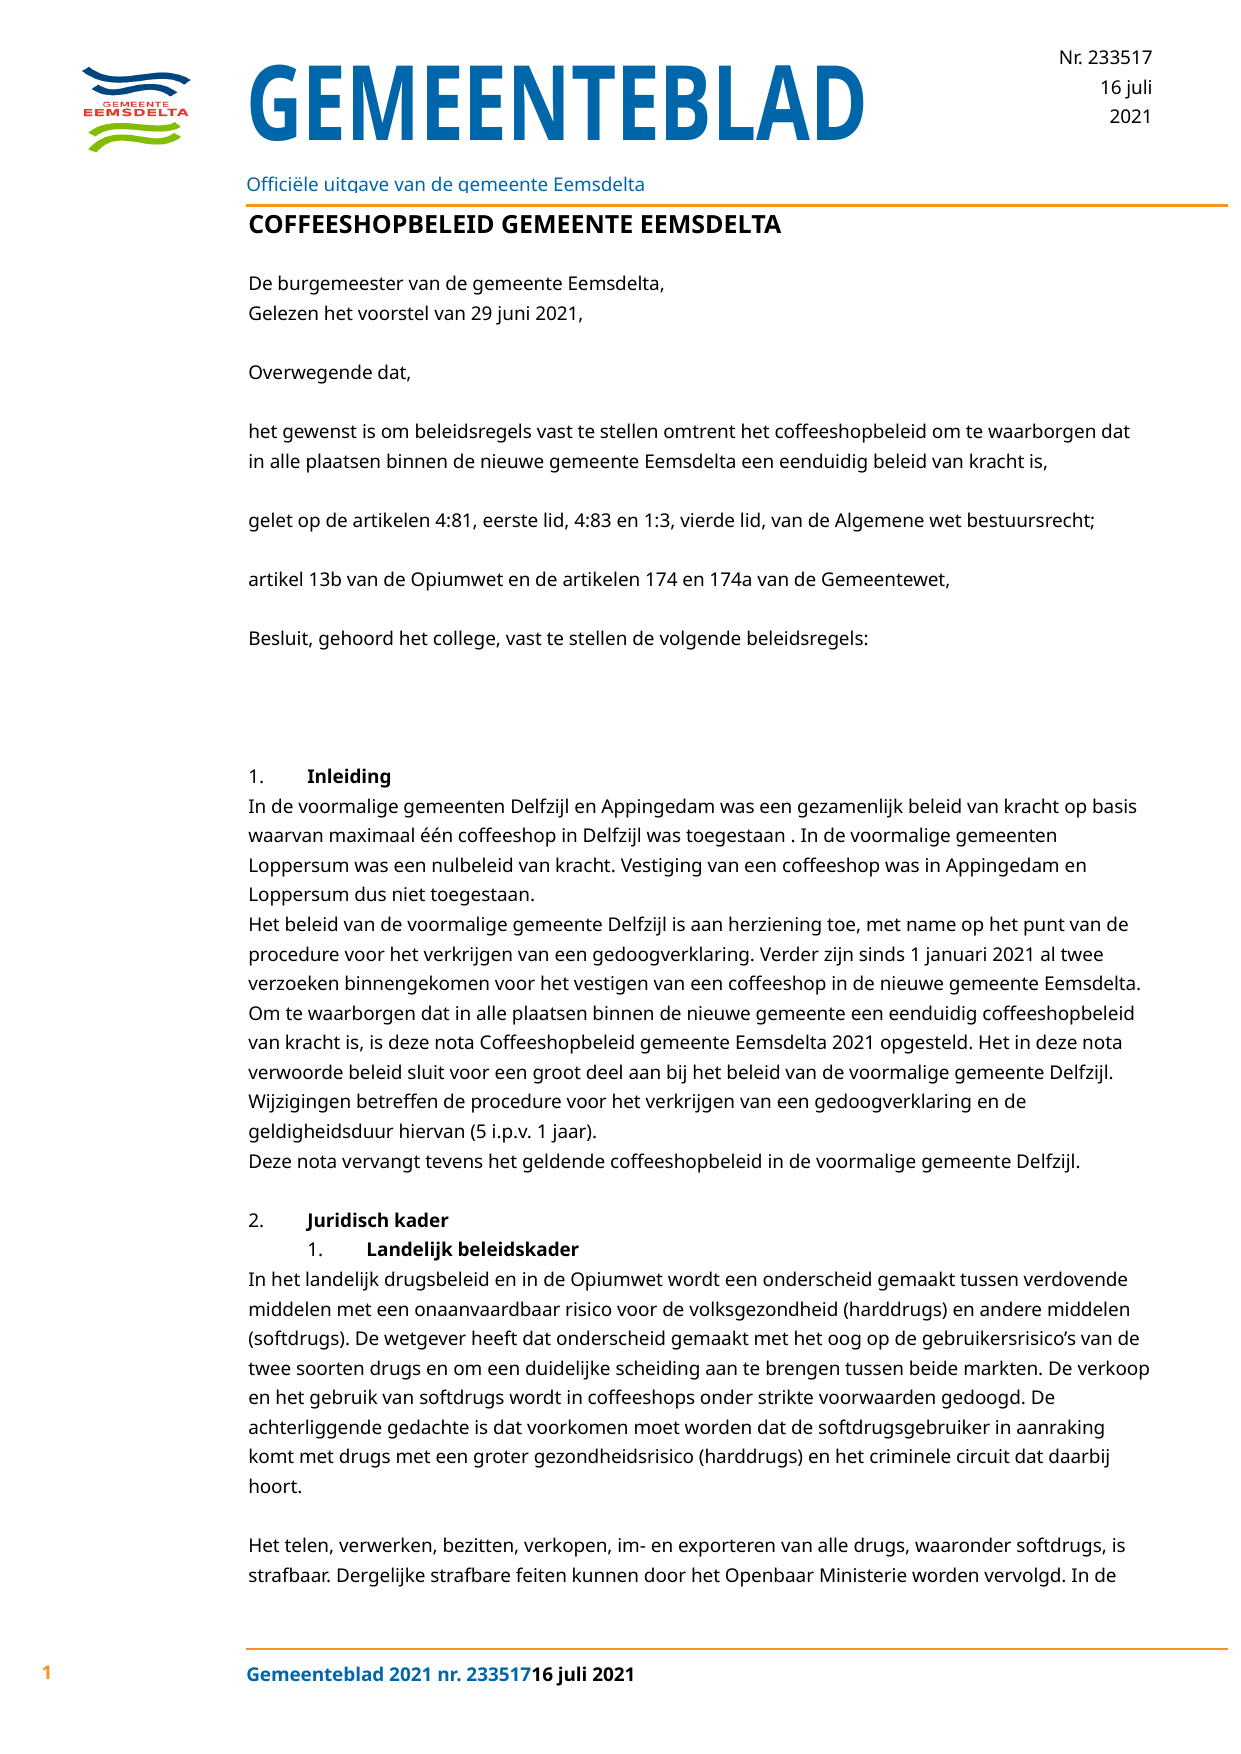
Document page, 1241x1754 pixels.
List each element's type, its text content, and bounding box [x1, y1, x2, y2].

text gelet op de artikelen 4:81, eerste lid, 4:83 en 1:3, vierde lid, van de Algemene wet bestuursrecht; [248, 507, 1152, 533]
list Juridisch kader [248, 1207, 1152, 1233]
text COFFEESHOPBELEID GEMEENTE EEMSDELTA [248, 207, 1152, 241]
text artikel 13b van de Opiumwet en de artikelen 174 en 174a van de Gemeentewet, [248, 566, 1152, 592]
text De burgemeester van de gemeente Eemsdelta, [248, 270, 1152, 296]
picture [41, 47, 231, 172]
text Besluit, gehoord het college, vast te stellen de volgende beleidsregels: [248, 625, 1152, 651]
text Het telen, verwerken, bezitten, verkopen, im- en exporteren van alle drugs, waaronder softdrugs, is strafbaar. Dergelijke strafbare feiten kunnen door het Openbaar Ministerie worden vervolgd. In de [248, 1532, 1152, 1588]
text Overwegende dat, [248, 359, 1152, 385]
text Deze nota vervangt tevens het geldende coffeeshopbeleid in de voormalige gemeente Delfzijl. [248, 1148, 1152, 1174]
text Het beleid van de voormalige gemeente Delfzijl is aan herziening toe, met name op het punt van de procedure voor het verkrijgen van een gedoogverklaring. Verder zijn sinds 1 januari 2021 al twee verzoeken binnengekomen voor het vestigen van een coffeeshop in de nieuwe gemeente Eemsdelta. Om te waarborgen dat in alle plaatsen binnen de nieuwe gemeente een eenduidig coffeeshopbeleid van kracht is, is deze nota Coffeeshopbeleid gemeente Eemsdelta 2021 opgesteld. Het in deze nota verwoorde beleid sluit voor een groot deel aan bij het beleid van de voormalige gemeente Delfzijl. Wijzigingen betreffen de procedure voor het verkrijgen van een gedoogverklaring en de geldigheidsduur hiervan (5 i.p.v. 1 jaar). [248, 911, 1152, 1144]
text het gewenst is om beleidsregels vast te stellen omtrent het coffeeshopbeleid om te waarborgen dat in alle plaatsen binnen de nieuwe gemeente Eemsdelta een eenduidig beleid van kracht is, [248, 418, 1152, 473]
list Inleiding [248, 763, 1152, 789]
list Landelijk beleidskader [307, 1237, 1152, 1262]
text In het landelijk drugsbeleid en in de Opiumwet wordt een onderscheid gemaakt tussen verdovende middelen met een onaanvaardbaar risico voor de volksgezondheid (harddrugs) en andere middelen (softdrugs). De wetgever heeft dat onderscheid gemaakt met het oog op de gebruikersrisico’s van de twee soorten drugs en om een duidelijke scheiding aan te brengen tussen beide markten. De verkoop en het gebruik van softdrugs wordt in coffeeshops onder strikte voorwaarden gedoogd. De achterliggende gedachte is dat voorkomen moet worden dat de softdrugsgebruiker in aanraking komt met drugs met een groter gezondheidsrisico (harddrugs) en het criminele circuit dat daarbij hoort. [248, 1266, 1152, 1499]
text In de voormalige gemeenten Delfzijl en Appingedam was een gezamenlijk beleid van kracht op basis waarvan maximaal één coffeeshop in Delfzijl was toegestaan . In de voormalige gemeenten Loppersum was een nulbeleid van kracht. Vestiging van een coffeeshop was in Appingedam en Loppersum dus niet toegestaan. [248, 793, 1152, 907]
text Gelezen het voorstel van 29 juni 2021, [248, 300, 1152, 326]
